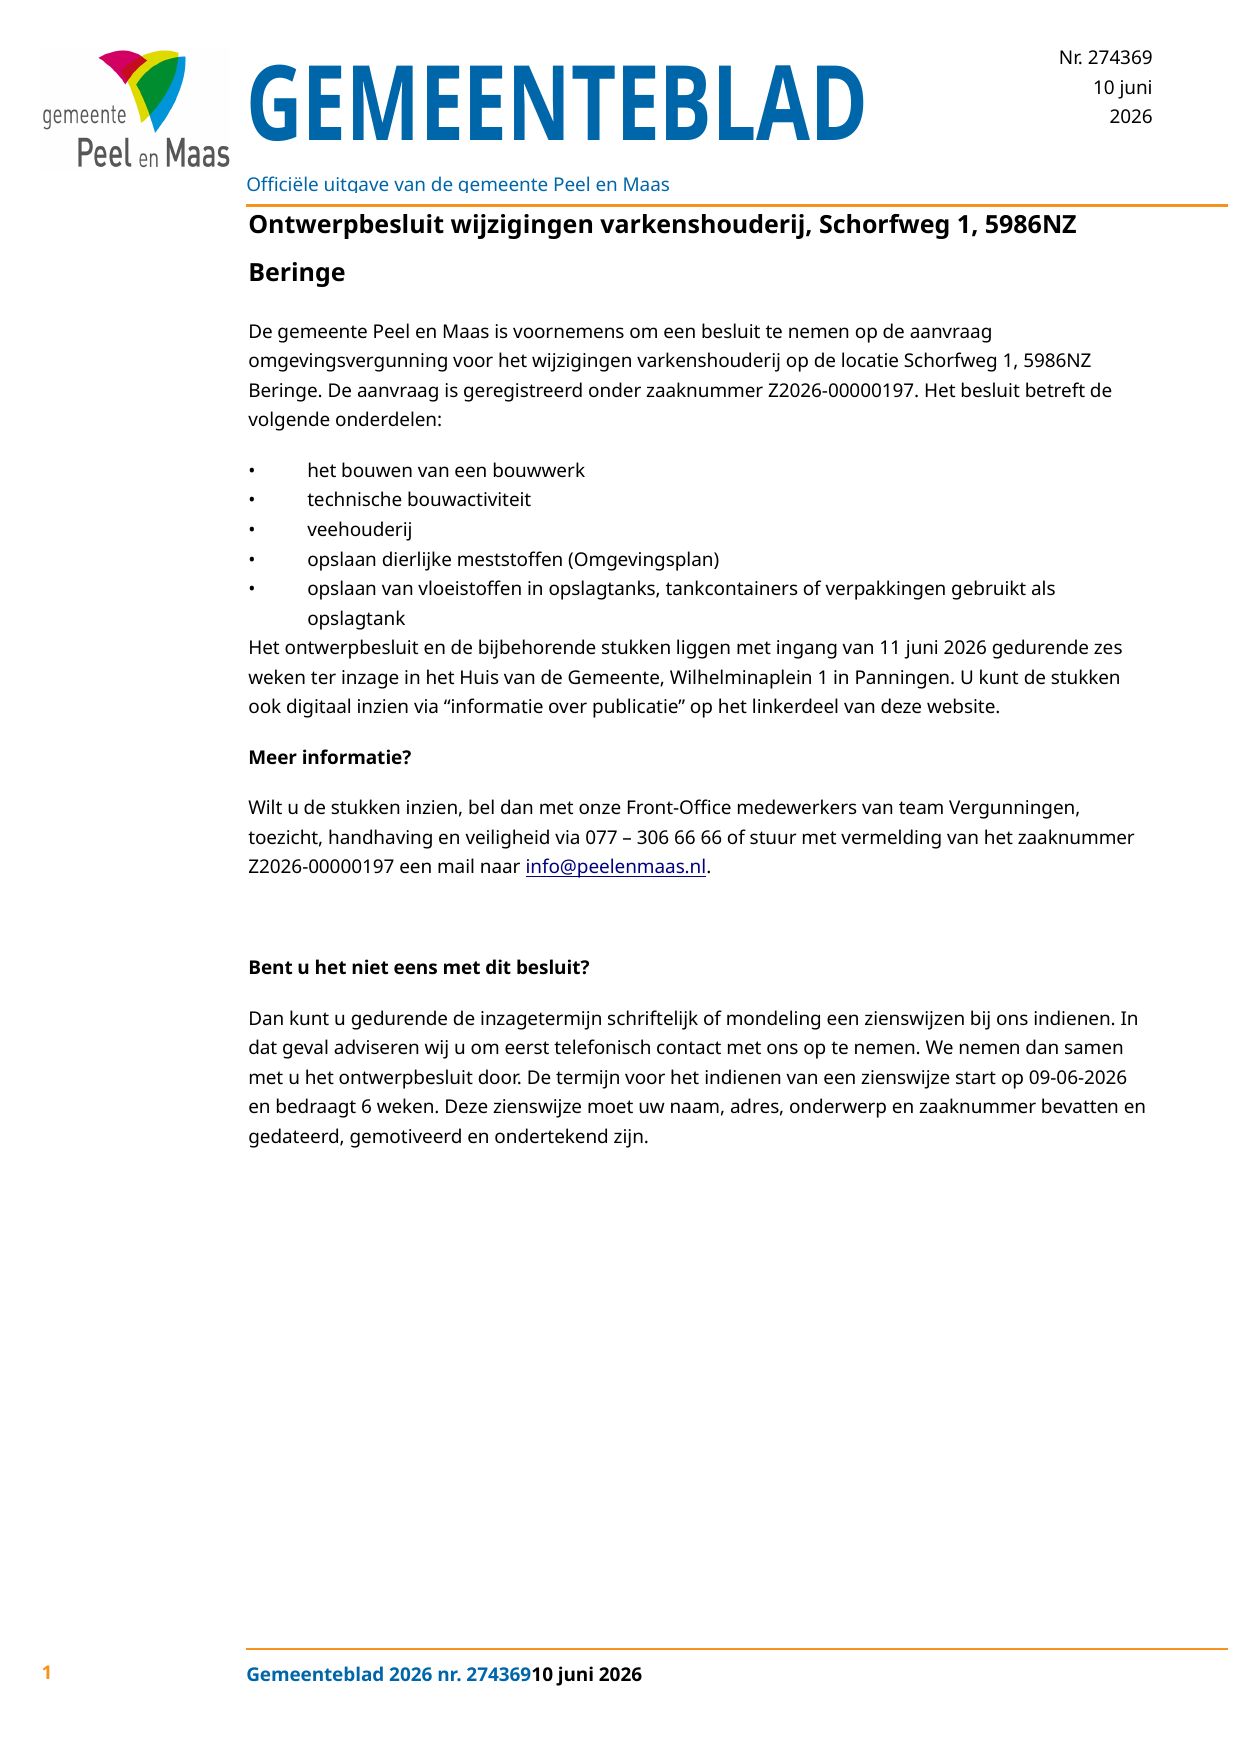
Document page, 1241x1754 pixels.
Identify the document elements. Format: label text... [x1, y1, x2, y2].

list het bouwen van een bouwwerk [248, 457, 1152, 483]
text Ontwerpbesluit wijzigingen varkenshouderij, Schorfweg 1, 5986NZ Beringe [248, 207, 1152, 288]
picture [41, 47, 231, 172]
text Het ontwerpbesluit en de bijbehorende stukken liggen met ingang van 11 juni 2026 gedurende zes weken ter inzage in het Huis van de Gemeente, Wilhelminaplein 1 in Panningen. U kunt de stukken ook digitaal inzien via “informatie over publicatie” op het linkerdeel van deze website. [248, 634, 1152, 719]
list opslaan van vloeistoffen in opslagtanks, tankcontainers of verpakkingen gebruikt als opslagtank [248, 575, 1152, 631]
text Bent u het niet eens met dit besluit? [248, 954, 1152, 980]
text De gemeente Peel en Maas is voornemens om een besluit te nemen op de aanvraag omgevingsvergunning voor het wijzigingen varkenshouderij op de locatie Schorfweg 1, 5986NZ Beringe. De aanvraag is geregistreerd onder zaaknummer Z2026-00000197. Het besluit betreft de volgende onderdelen: [248, 318, 1152, 432]
list technische bouwactiviteit [248, 487, 1152, 512]
text Dan kunt u gedurende de inzagetermijn schriftelijk of mondeling een zienswijzen bij ons indienen. In dat geval adviseren wij u om eerst telefonisch contact met ons op te nemen. We nemen dan samen met u het ontwerpbesluit door. De termijn voor het indienen van een zienswijze start op 09-06-2026 en bedraagt 6 weken. Deze zienswijze moet uw naam, adres, onderwerp en zaaknummer bevatten en gedateerd, gemotiveerd en ondertekend zijn. [248, 1005, 1152, 1149]
list opslaan dierlijke meststoffen (Omgevingsplan) [248, 546, 1152, 572]
text Wilt u de stukken inzien, bel dan met onze Front-Office medewerkers van team Vergunningen, toezicht, handhaving en veiligheid via 077 – 306 66 66 of stuur met vermelding van het zaaknummer Z2026-00000197 een mail naar info@peelenmaas.nl. [248, 794, 1152, 879]
text Meer informatie? [248, 744, 1152, 770]
list veehouderij [248, 516, 1152, 542]
